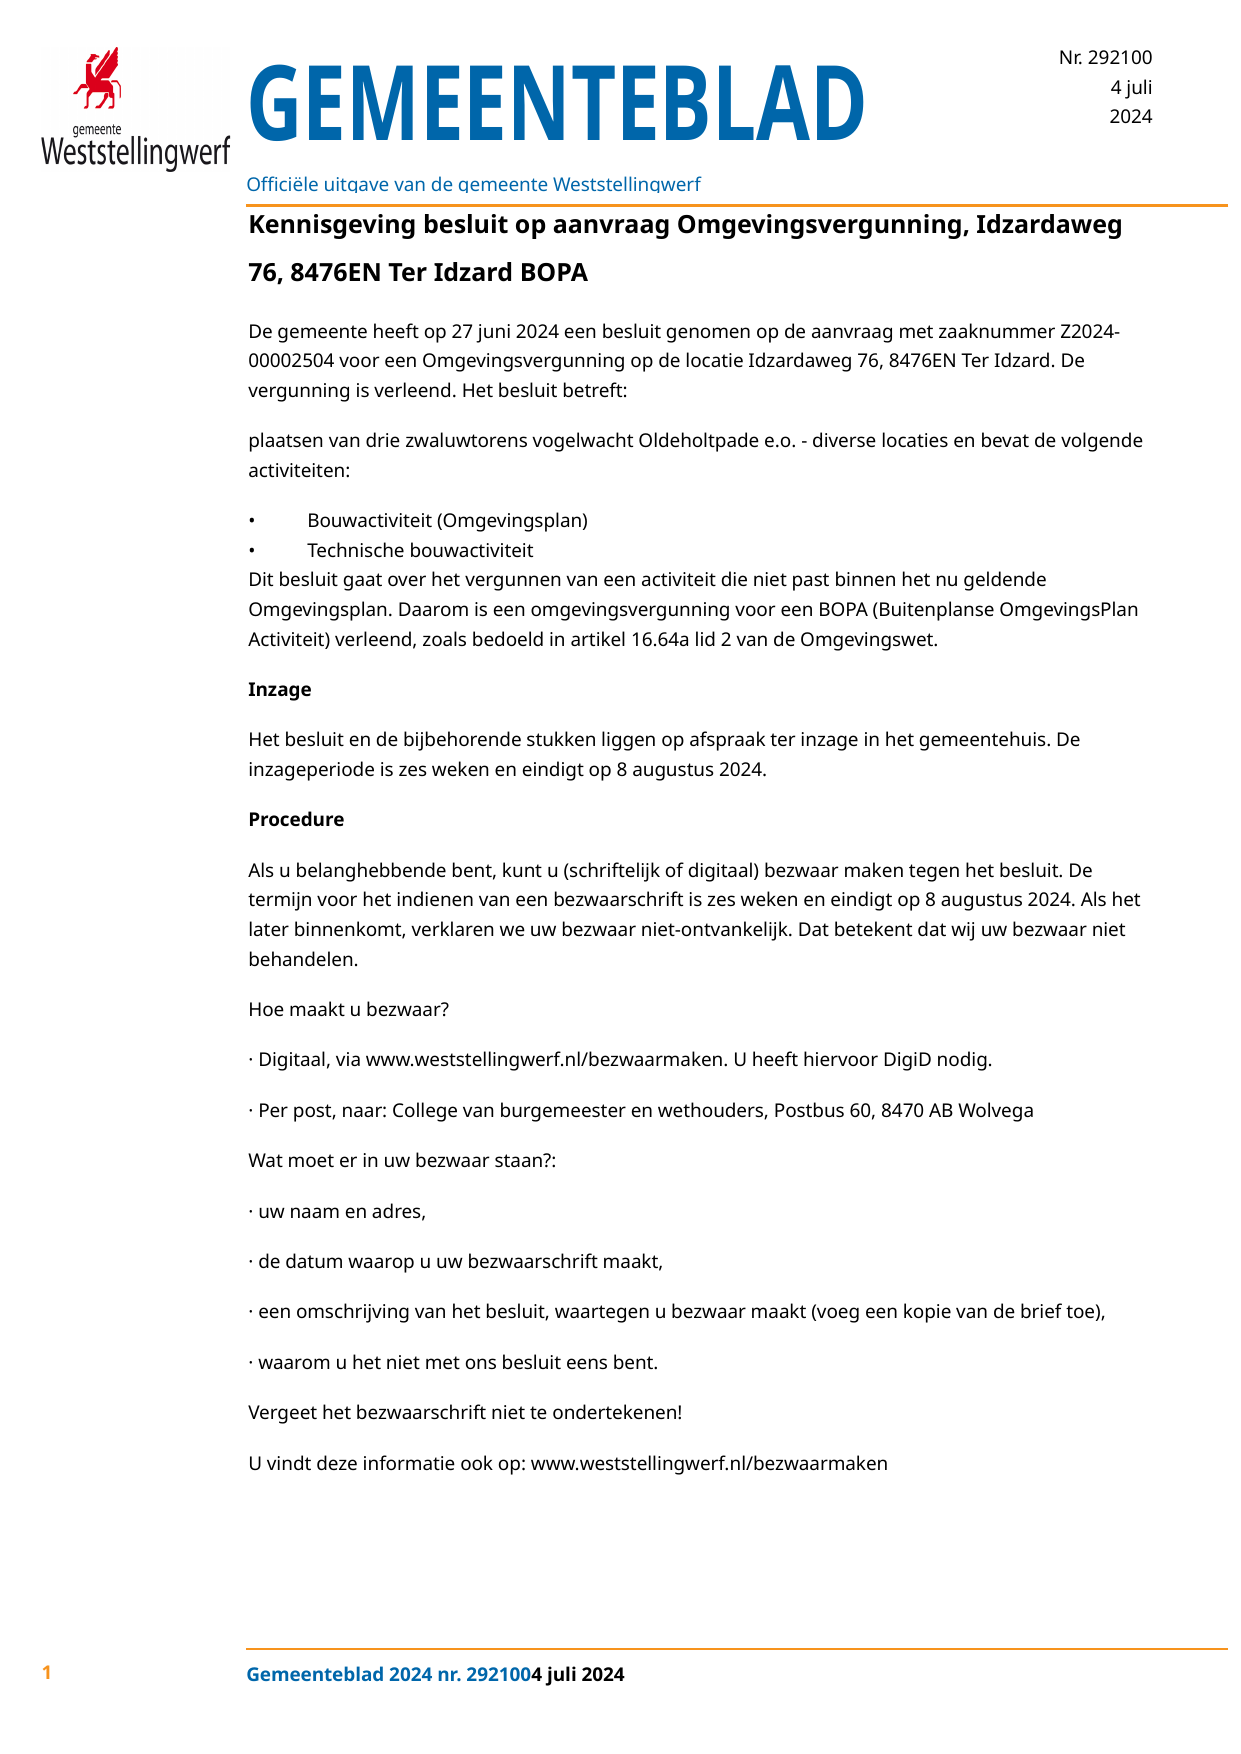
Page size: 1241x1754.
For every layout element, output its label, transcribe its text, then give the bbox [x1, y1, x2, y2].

text Kennisgeving besluit op aanvraag Omgevingsvergunning, Idzardaweg 76, 8476EN Ter Idzard BOPA [248, 207, 1152, 288]
text · Digitaal, via www.weststellingwerf.nl/bezwaarmaken. U heeft hiervoor DigiD nodig. [248, 1047, 1152, 1072]
text Als u belanghebbende bent, kunt u (schriftelijk of digitaal) bezwaar maken tegen het besluit. De termijn voor het indienen van een bezwaarschrift is zes weken en eindigt op 8 augustus 2024. Als het later binnenkomt, verklaren we uw bezwaar niet-ontvankelijk. Dat betekent dat wij uw bezwaar niet behandelen. [248, 857, 1152, 972]
list Technische bouwactiviteit [248, 537, 1152, 563]
picture [41, 47, 231, 172]
text Inzage [248, 676, 1152, 702]
text Wat moet er in uw bezwaar staan?: [248, 1147, 1152, 1173]
text Vergeet het bezwaarschrift niet te ondertekenen! [248, 1399, 1152, 1425]
text De gemeente heeft op 27 juni 2024 een besluit genomen op de aanvraag met zaaknummer Z2024-00002504 voor een Omgevingsvergunning op de locatie Idzardaweg 76, 8476EN Ter Idzard. De vergunning is verleend. Het besluit betreft: [248, 318, 1152, 403]
text Procedure [248, 807, 1152, 832]
text plaatsen van drie zwaluwtorens vogelwacht Oldeholtpade e.o. - diverse locaties en bevat de volgende activiteiten: [248, 427, 1152, 483]
text · een omschrijving van het besluit, waartegen u bezwaar maakt (voeg een kopie van de brief toe), [248, 1299, 1152, 1324]
text U vindt deze informatie ook op: www.weststellingwerf.nl/bezwaarmaken [248, 1450, 1152, 1476]
text Het besluit en de bijbehorende stukken liggen op afspraak ter inzage in het gemeentehuis. De inzageperiode is zes weken en eindigt op 8 augustus 2024. [248, 727, 1152, 782]
text · uw naam en adres, [248, 1198, 1152, 1224]
text · waarom u het niet met ons besluit eens bent. [248, 1349, 1152, 1375]
list Bouwactiviteit (Omgevingsplan) [248, 507, 1152, 533]
text Dit besluit gaat over het vergunnen van een activiteit die niet past binnen het nu geldende Omgevingsplan. Daarom is een omgevingsvergunning voor een BOPA (Buitenplanse OmgevingsPlan Activiteit) verleend, zoals bedoeld in artikel 16.64a lid 2 van de Omgevingswet. [248, 567, 1152, 652]
text · Per post, naar: College van burgemeester en wethouders, Postbus 60, 8470 AB Wolvega [248, 1097, 1152, 1123]
text · de datum waarop u uw bezwaarschrift maakt, [248, 1248, 1152, 1274]
text Hoe maakt u bezwaar? [248, 996, 1152, 1022]
